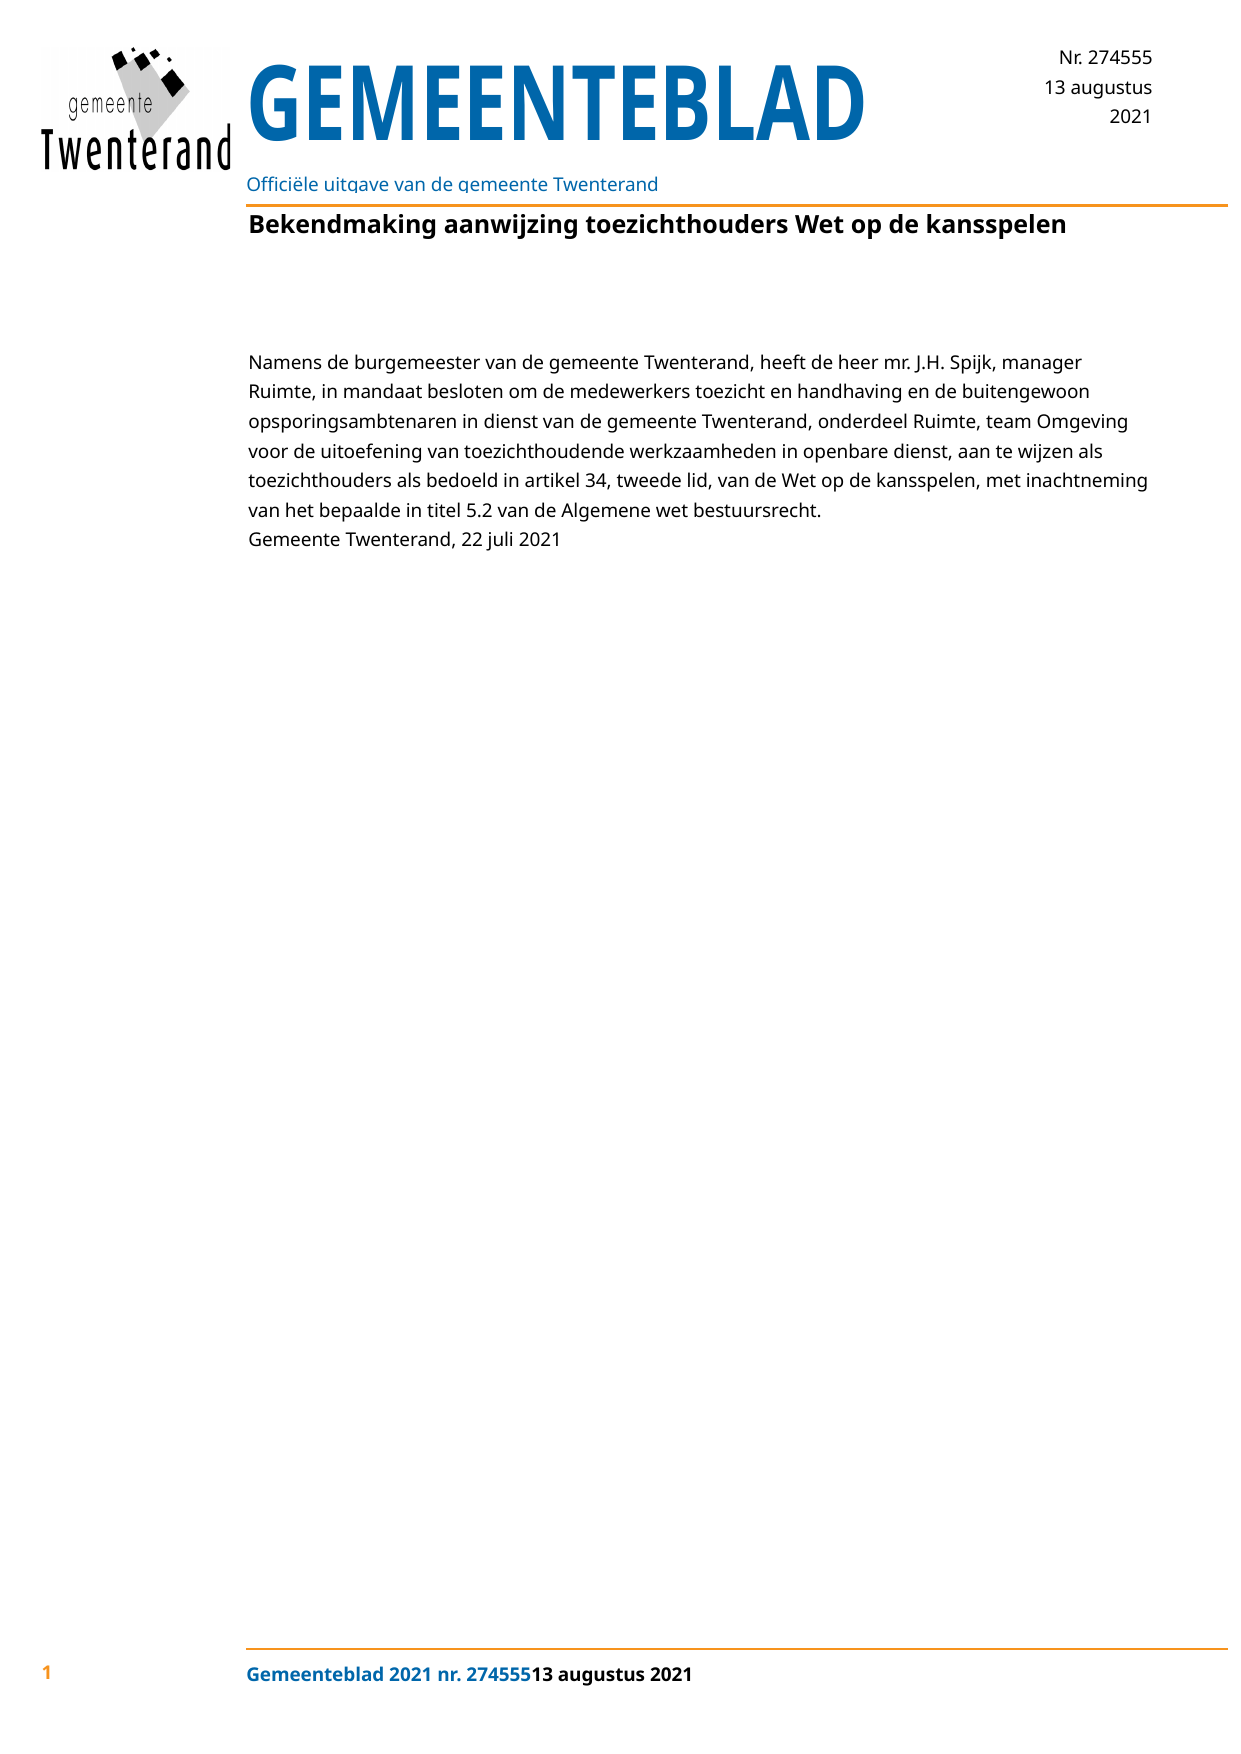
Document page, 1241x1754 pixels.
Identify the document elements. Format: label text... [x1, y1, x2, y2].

text Gemeente Twenterand, 22 juli 2021 [248, 527, 1152, 552]
text Bekendmaking aanwijzing toezichthouders Wet op de kansspelen [248, 207, 1152, 241]
picture [41, 47, 231, 172]
text Namens de burgemeester van de gemeente Twenterand, heeft de heer mr. J.H. Spijk, manager Ruimte, in mandaat besloten om de medewerkers toezicht en handhaving en de buitengewoon opsporingsambtenaren in dienst van de gemeente Twenterand, onderdeel Ruimte, team Omgeving voor de uitoefening van toezichthoudende werkzaamheden in openbare dienst, aan te wijzen als toezichthouders als bedoeld in artikel 34, tweede lid, van de Wet op de kansspelen, met inachtneming van het bepaalde in titel 5.2 van de Algemene wet bestuursrecht. [248, 349, 1152, 523]
